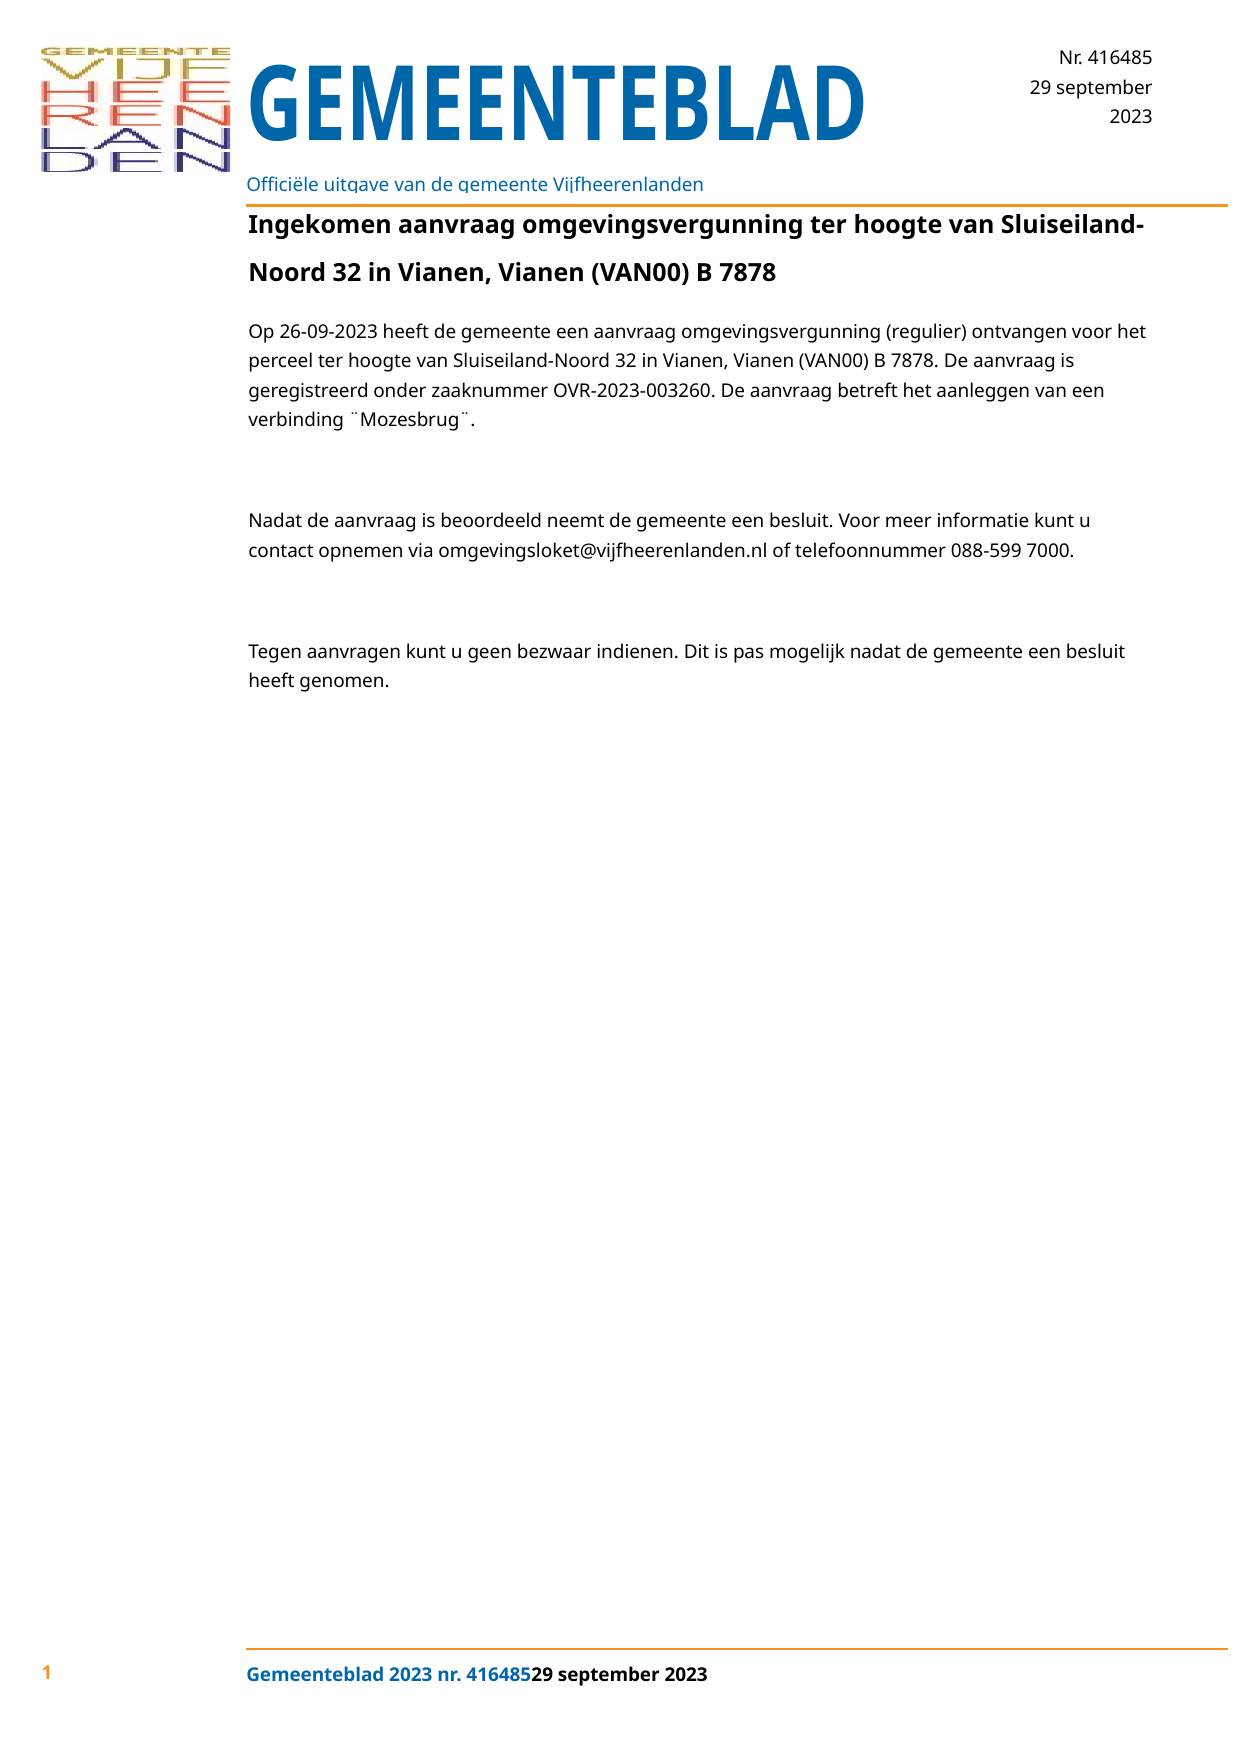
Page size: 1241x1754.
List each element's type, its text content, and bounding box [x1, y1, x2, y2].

text Op 26-09-2023 heeft de gemeente een aanvraag omgevingsvergunning (regulier) ontvangen voor het perceel ter hoogte van Sluiseiland-Noord 32 in Vianen, Vianen (VAN00) B 7878. De aanvraag is geregistreerd onder zaaknummer OVR-2023-003260. De aanvraag betreft het aanleggen van een verbinding ¨Mozesbrug¨. [248, 318, 1152, 432]
picture [41, 47, 231, 172]
text Tegen aanvragen kunt u geen bezwaar indienen. Dit is pas mogelijk nadat de gemeente een besluit heeft genomen. [248, 638, 1152, 693]
text Ingekomen aanvraag omgevingsvergunning ter hoogte van Sluiseiland-Noord 32 in Vianen, Vianen (VAN00) B 7878 [248, 207, 1152, 288]
text Nadat de aanvraag is beoordeeld neemt de gemeente een besluit. Voor meer informatie kunt u contact opnemen via omgevingsloket@vijfheerenlanden.nl of telefoonnummer 088-599 7000. [248, 507, 1152, 563]
